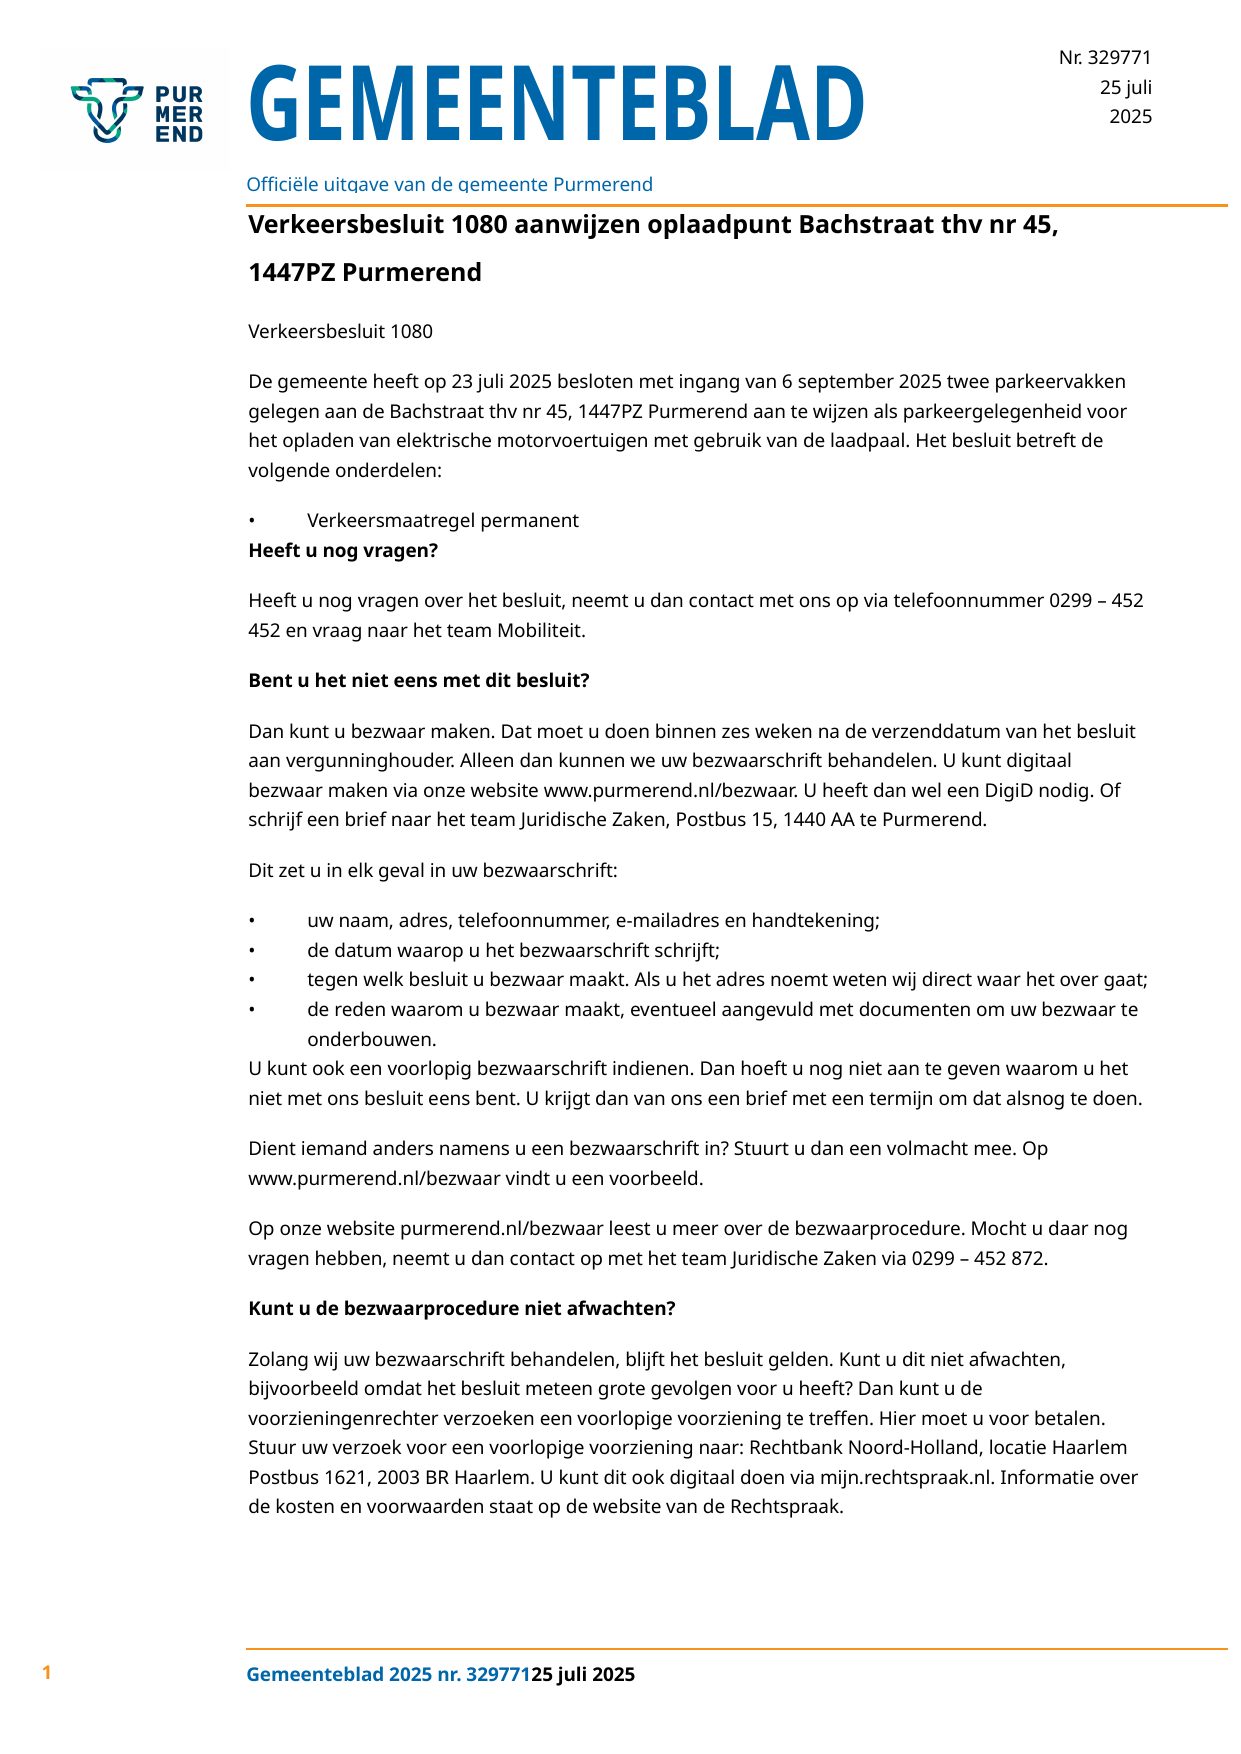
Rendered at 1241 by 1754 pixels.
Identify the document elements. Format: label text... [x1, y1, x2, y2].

list de reden waarom u bezwaar maakt, eventueel aangevuld met documenten om uw bezwaar te onderbouwen. [248, 996, 1152, 1052]
list de datum waarop u het bezwaarschrift schrijft; [248, 937, 1152, 963]
text Dan kunt u bezwaar maken. Dat moet u doen binnen zes weken na de verzenddatum van het besluit aan vergunninghouder. Alleen dan kunnen we uw bezwaarschrift behandelen. U kunt digitaal bezwaar maken via onze website www.purmerend.nl/bezwaar. U heeft dan wel een DigiD nodig. Of schrijf een brief naar het team Juridische Zaken, Postbus 15, 1440 AA te Purmerend. [248, 718, 1152, 832]
text Zolang wij uw bezwaarschrift behandelen, blijft het besluit gelden. Kunt u dit niet afwachten, bijvoorbeeld omdat het besluit meteen grote gevolgen voor u heeft? Dan kunt u de voorzieningenrechter verzoeken een voorlopige voorziening te treffen. Hier moet u voor betalen. Stuur uw verzoek voor een voorlopige voorziening naar: Rechtbank Noord-Holland, locatie Haarlem Postbus 1621, 2003 BR Haarlem. U kunt dit ook digitaal doen via mijn.rechtspraak.nl. Informatie over de kosten en voorwaarden staat op de website van de Rechtspraak. [248, 1346, 1152, 1519]
list Verkeersmaatregel permanent [248, 507, 1152, 533]
text Dit zet u in elk geval in uw bezwaarschrift: [248, 857, 1152, 883]
text Dient iemand anders namens u een bezwaarschrift in? Stuurt u dan een volmacht mee. Op www.purmerend.nl/bezwaar vindt u een voorbeeld. [248, 1135, 1152, 1191]
text Verkeersbesluit 1080 [248, 318, 1152, 344]
text Bent u het niet eens met dit besluit? [248, 667, 1152, 693]
list uw naam, adres, telefoonnummer, e-mailadres en handtekening; [248, 907, 1152, 933]
text U kunt ook een voorlopig bezwaarschrift indienen. Dan hoeft u nog niet aan te geven waarom u het niet met ons besluit eens bent. U krijgt dan van ons een brief met een termijn om dat alsnog te doen. [248, 1055, 1152, 1111]
picture [41, 47, 231, 172]
text Verkeersbesluit 1080 aanwijzen oplaadpunt Bachstraat thv nr 45, 1447PZ Purmerend [248, 207, 1152, 288]
text Kunt u de bezwaarprocedure niet afwachten? [248, 1295, 1152, 1321]
list tegen welk besluit u bezwaar maakt. Als u het adres noemt weten wij direct waar het over gaat; [248, 967, 1152, 992]
text De gemeente heeft op 23 juli 2025 besloten met ingang van 6 september 2025 twee parkeervakken gelegen aan de Bachstraat thv nr 45, 1447PZ Purmerend aan te wijzen als parkeergelegenheid voor het opladen van elektrische motorvoertuigen met gebruik van de laadpaal. Het besluit betreft de volgende onderdelen: [248, 368, 1152, 483]
text Heeft u nog vragen over het besluit, neemt u dan contact met ons op via telefoonnummer 0299 – 452 452 en vraag naar het team Mobiliteit. [248, 587, 1152, 643]
text Heeft u nog vragen? [248, 537, 1152, 563]
text Op onze website purmerend.nl/bezwaar leest u meer over de bezwaarprocedure. Mocht u daar nog vragen hebben, neemt u dan contact op met het team Juridische Zaken via 0299 – 452 872. [248, 1215, 1152, 1271]
